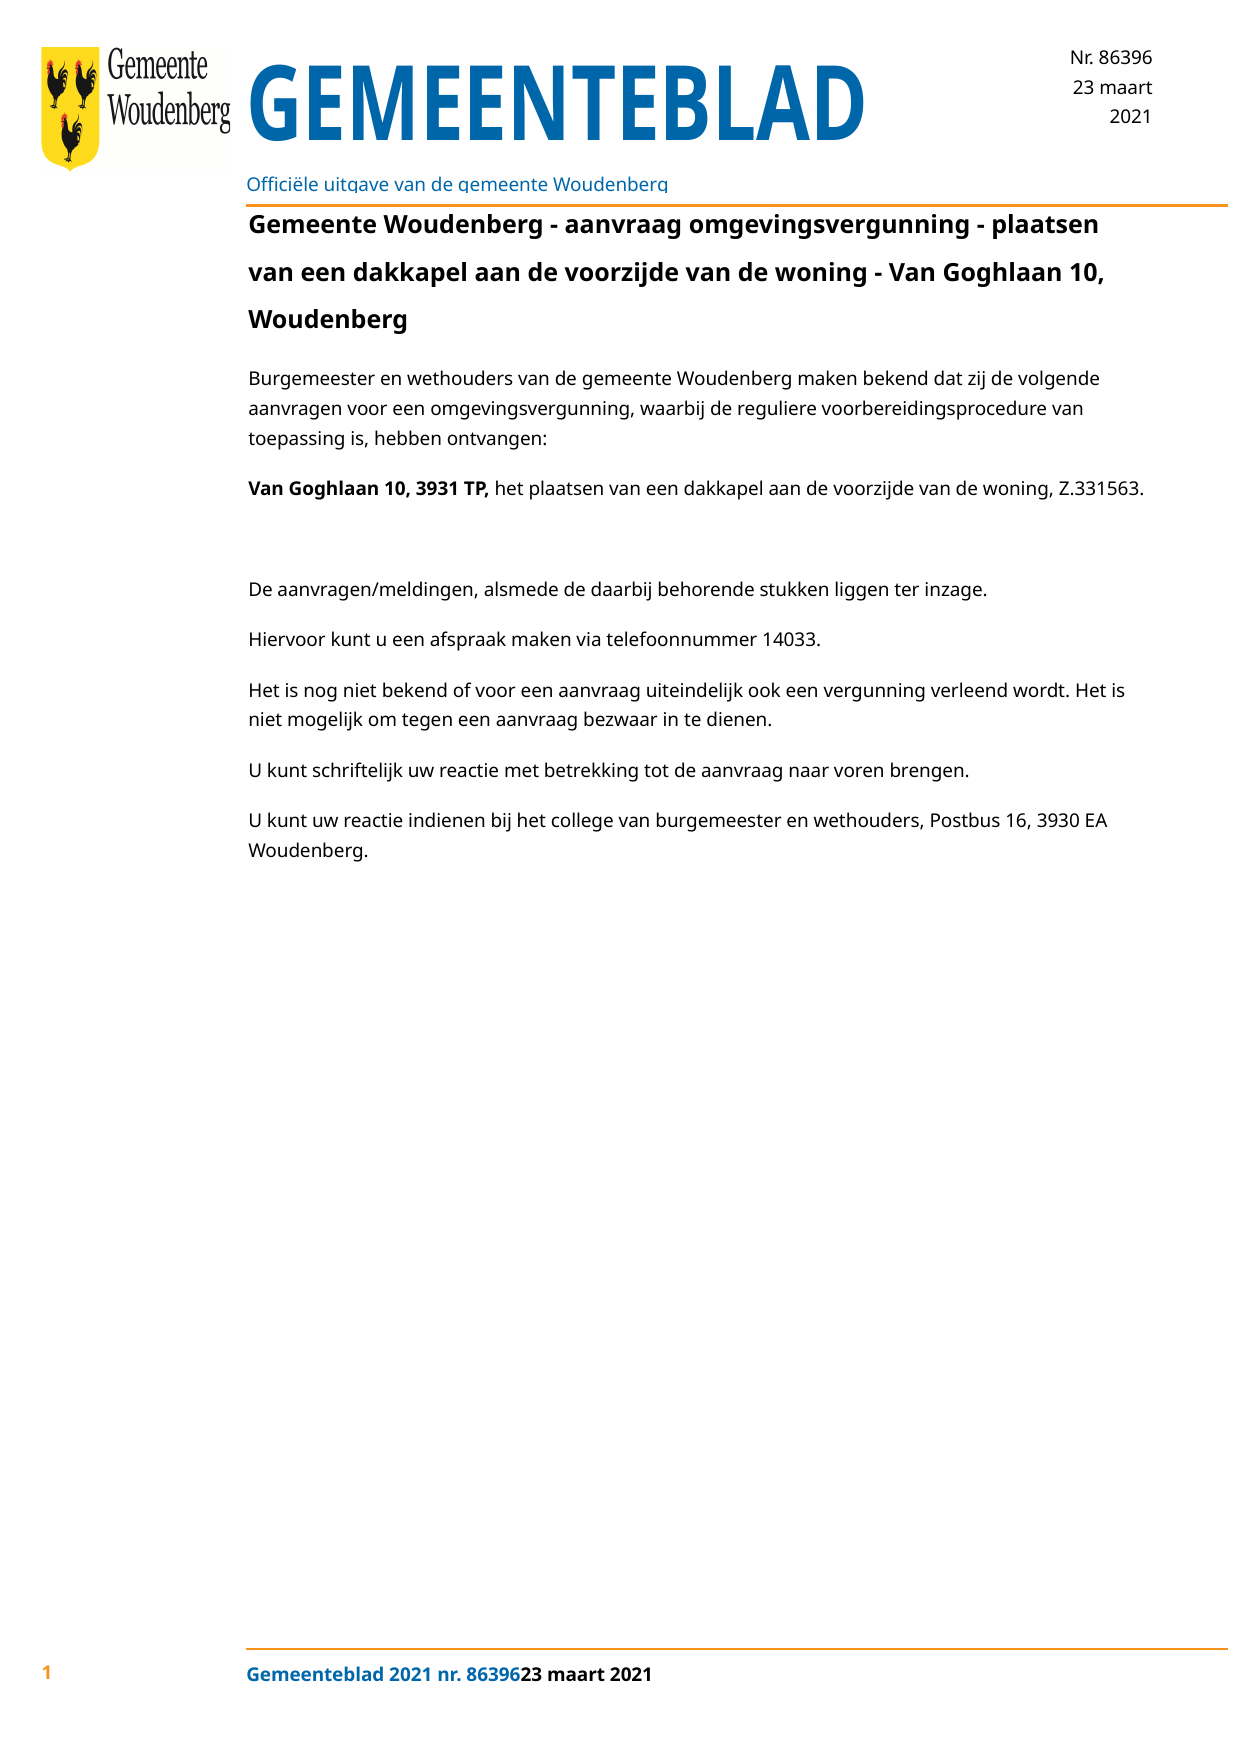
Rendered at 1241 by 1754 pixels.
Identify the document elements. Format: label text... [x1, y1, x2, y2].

text U kunt schriftelijk uw reactie met betrekking tot de aanvraag naar voren brengen. [248, 757, 1152, 782]
text De aanvragen/meldingen, alsmede de daarbij behorende stukken liggen ter inzage. [248, 576, 1152, 602]
text Hiervoor kunt u een afspraak maken via telefoonnummer 14033. [248, 626, 1152, 652]
text Gemeente Woudenberg - aanvraag omgevingsvergunning - plaatsen van een dakkapel aan de voorzijde van de woning - Van Goghlaan 10, Woudenberg [248, 207, 1152, 336]
picture [41, 47, 231, 172]
text Burgemeester en wethouders van de gemeente Woudenberg maken bekend dat zij de volgende aanvragen voor een omgevingsvergunning, waarbij de reguliere voorbereidingsprocedure van toepassing is, hebben ontvangen: [248, 366, 1152, 450]
text Van Goghlaan 10, 3931 TP, het plaatsen van een dakkapel aan de voorzijde van de woning, Z.331563. [248, 475, 1152, 501]
text Het is nog niet bekend of voor een aanvraag uiteindelijk ook een vergunning verleend wordt. Het is niet mogelijk om tegen een aanvraag bezwaar in te dienen. [248, 677, 1152, 732]
text U kunt uw reactie indienen bij het college van burgemeester en wethouders, Postbus 16, 3930 EA Woudenberg. [248, 807, 1152, 862]
